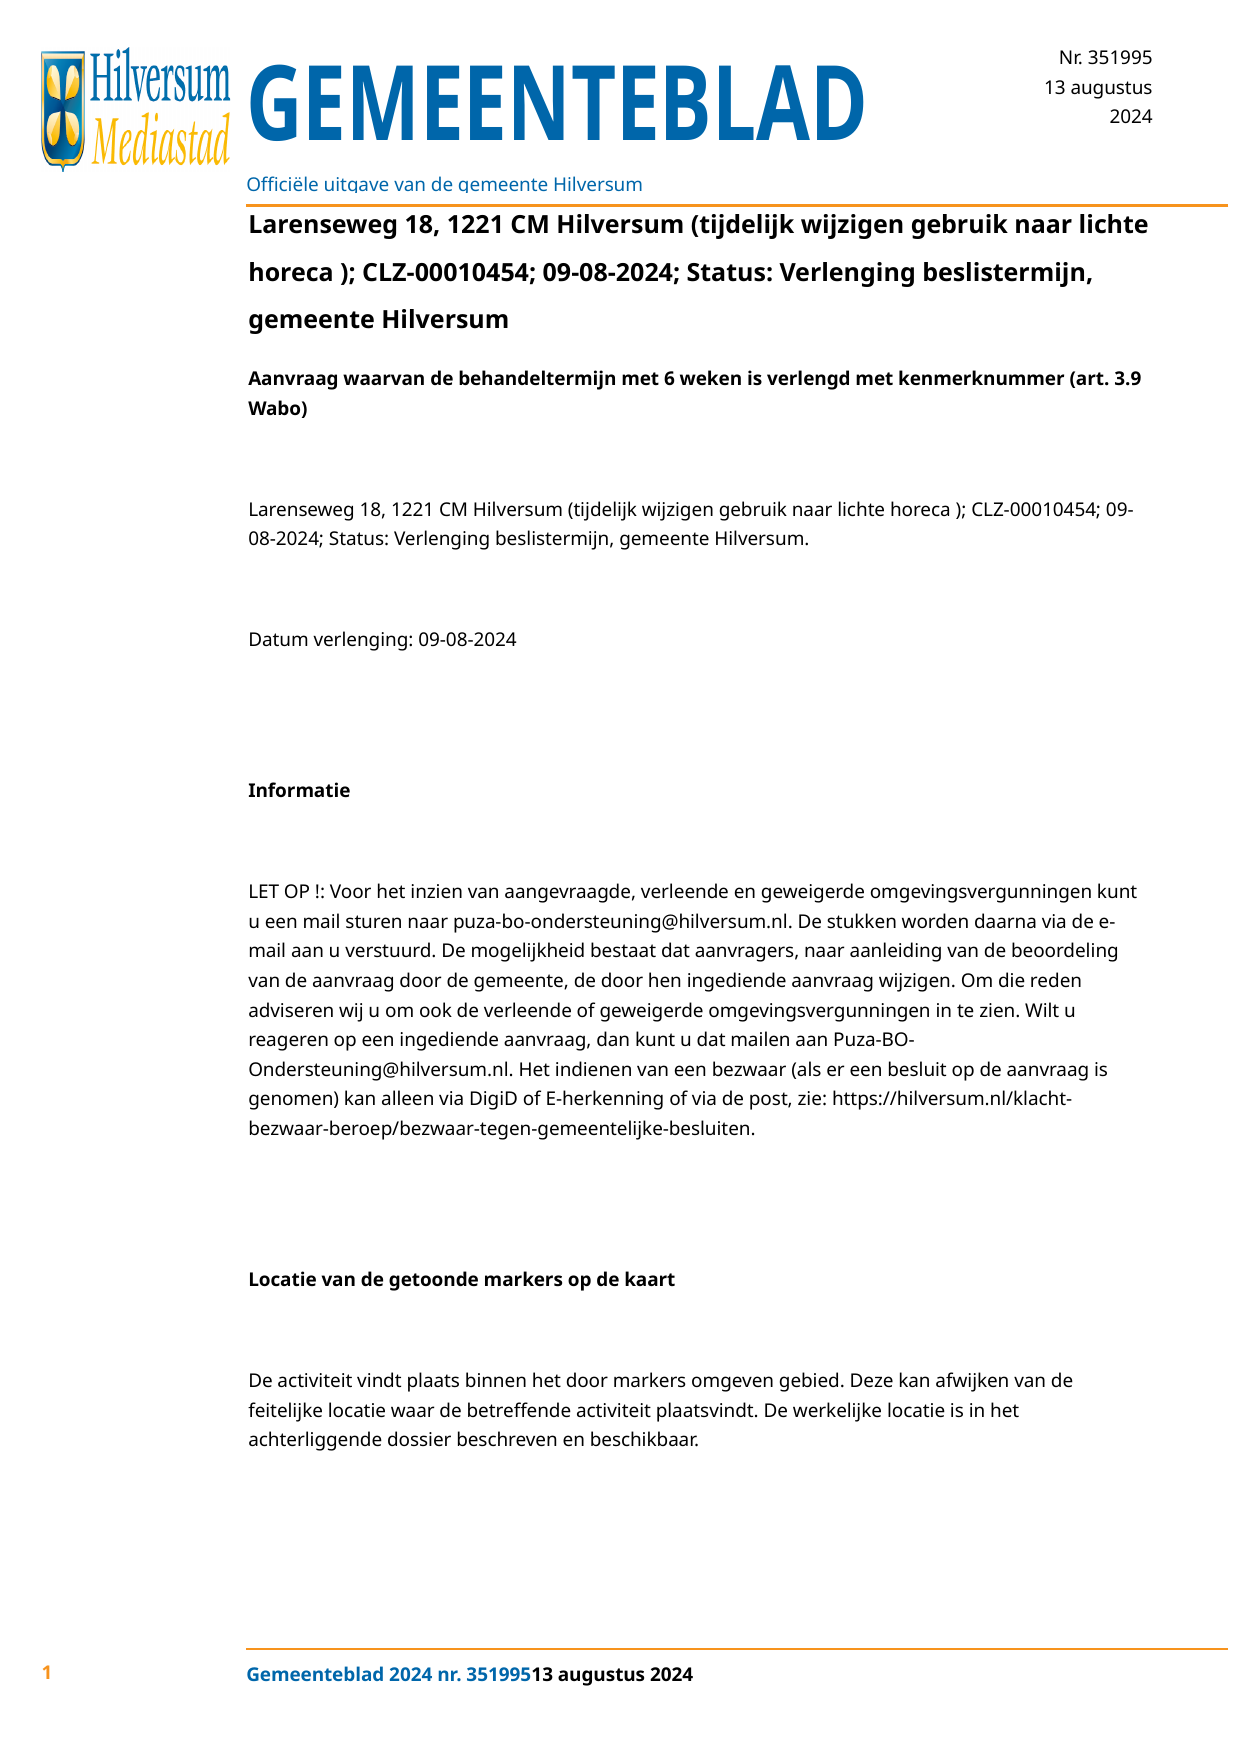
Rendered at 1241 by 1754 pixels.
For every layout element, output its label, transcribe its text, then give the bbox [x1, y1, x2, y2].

text Aanvraag waarvan de behandeltermijn met 6 weken is verlengd met kenmerknummer (art. 3.9 Wabo) [248, 366, 1152, 421]
text Larenseweg 18, 1221 CM Hilversum (tijdelijk wijzigen gebruik naar lichte horeca ); CLZ-00010454; 09-08-2024; Status: Verlenging beslistermijn, gemeente Hilversum. [248, 496, 1152, 551]
text Informatie [248, 778, 1152, 803]
text De activiteit vindt plaats binnen het door markers omgeven gebied. Deze kan afwijken van de feitelijke locatie waar de betreffende activiteit plaatsvindt. De werkelijke locatie is in het achterliggende dossier beschreven en beschikbaar. [248, 1367, 1152, 1452]
text Locatie van de getoonde markers op de kaart [248, 1266, 1152, 1292]
picture [41, 47, 231, 172]
text Larenseweg 18, 1221 CM Hilversum (tijdelijk wijzigen gebruik naar lichte horeca ); CLZ-00010454; 09-08-2024; Status: Verlenging beslistermijn, gemeente Hilversum [248, 207, 1152, 336]
text Datum verlenging: 09-08-2024 [248, 626, 1152, 652]
text LET OP !: Voor het inzien van aangevraagde, verleende en geweigerde omgevingsvergunningen kunt u een mail sturen naar puza-bo-ondersteuning@hilversum.nl. De stukken worden daarna via de e-mail aan u verstuurd. De mogelijkheid bestaat dat aanvragers, naar aanleiding van de beoordeling van de aanvraag door de gemeente, de door hen ingediende aanvraag wijzigen. Om die reden adviseren wij u om ook de verleende of geweigerde omgevingsvergunningen in te zien. Wilt u reageren op een ingediende aanvraag, dan kunt u dat mailen aan Puza-BO-Ondersteuning@hilversum.nl. Het indienen van een bezwaar (als er een besluit op de aanvraag is genomen) kan alleen via DigiD of E-herkenning of via de post, zie: https://hilversum.nl/klacht-bezwaar-beroep/bezwaar-tegen-gemeentelijke-besluiten. [248, 878, 1152, 1141]
